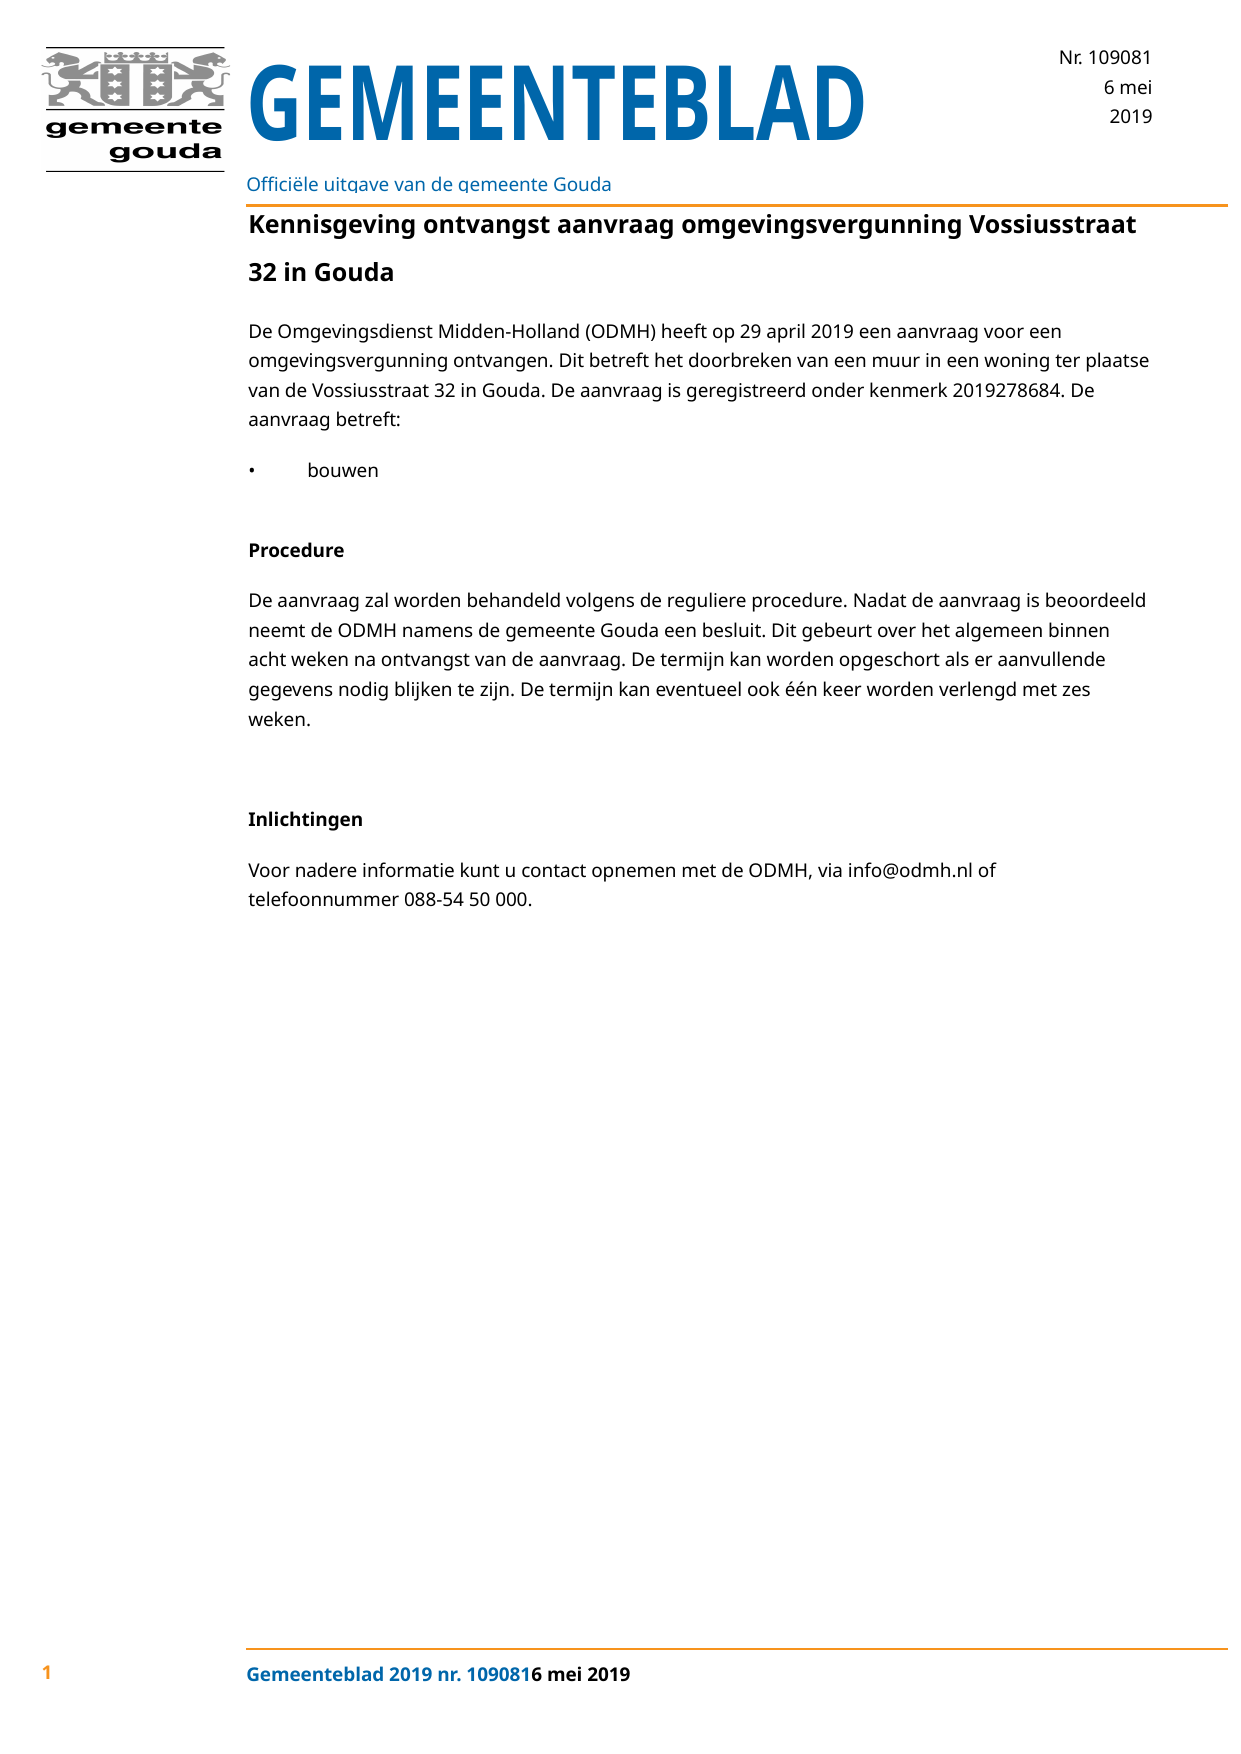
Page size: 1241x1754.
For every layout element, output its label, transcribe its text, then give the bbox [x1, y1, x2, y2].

text De aanvraag zal worden behandeld volgens de reguliere procedure. Nadat de aanvraag is beoordeeld neemt de ODMH namens de gemeente Gouda een besluit. Dit gebeurt over het algemeen binnen acht weken na ontvangst van de aanvraag. De termijn kan worden opgeschort als er aanvullende gegevens nodig blijken te zijn. De termijn kan eventueel ook één keer worden verlengd met zes weken. [248, 587, 1152, 732]
text Kennisgeving ontvangst aanvraag omgevingsvergunning Vossiusstraat 32 in Gouda [248, 207, 1152, 288]
list bouwen [248, 457, 1152, 483]
text Voor nadere informatie kunt u contact opnemen met de ODMH, via info@odmh.nl of telefoonnummer 088-54 50 000. [248, 857, 1152, 912]
text De Omgevingsdienst Midden-Holland (ODMH) heeft op 29 april 2019 een aanvraag voor een omgevingsvergunning ontvangen. Dit betreft het doorbreken van een muur in een woning ter plaatse van de Vossiusstraat 32 in Gouda. De aanvraag is geregistreerd onder kenmerk 2019278684. De aanvraag betreft: [248, 318, 1152, 432]
picture [41, 47, 231, 172]
text Inlichtingen [248, 807, 1152, 832]
text Procedure [248, 537, 1152, 563]
